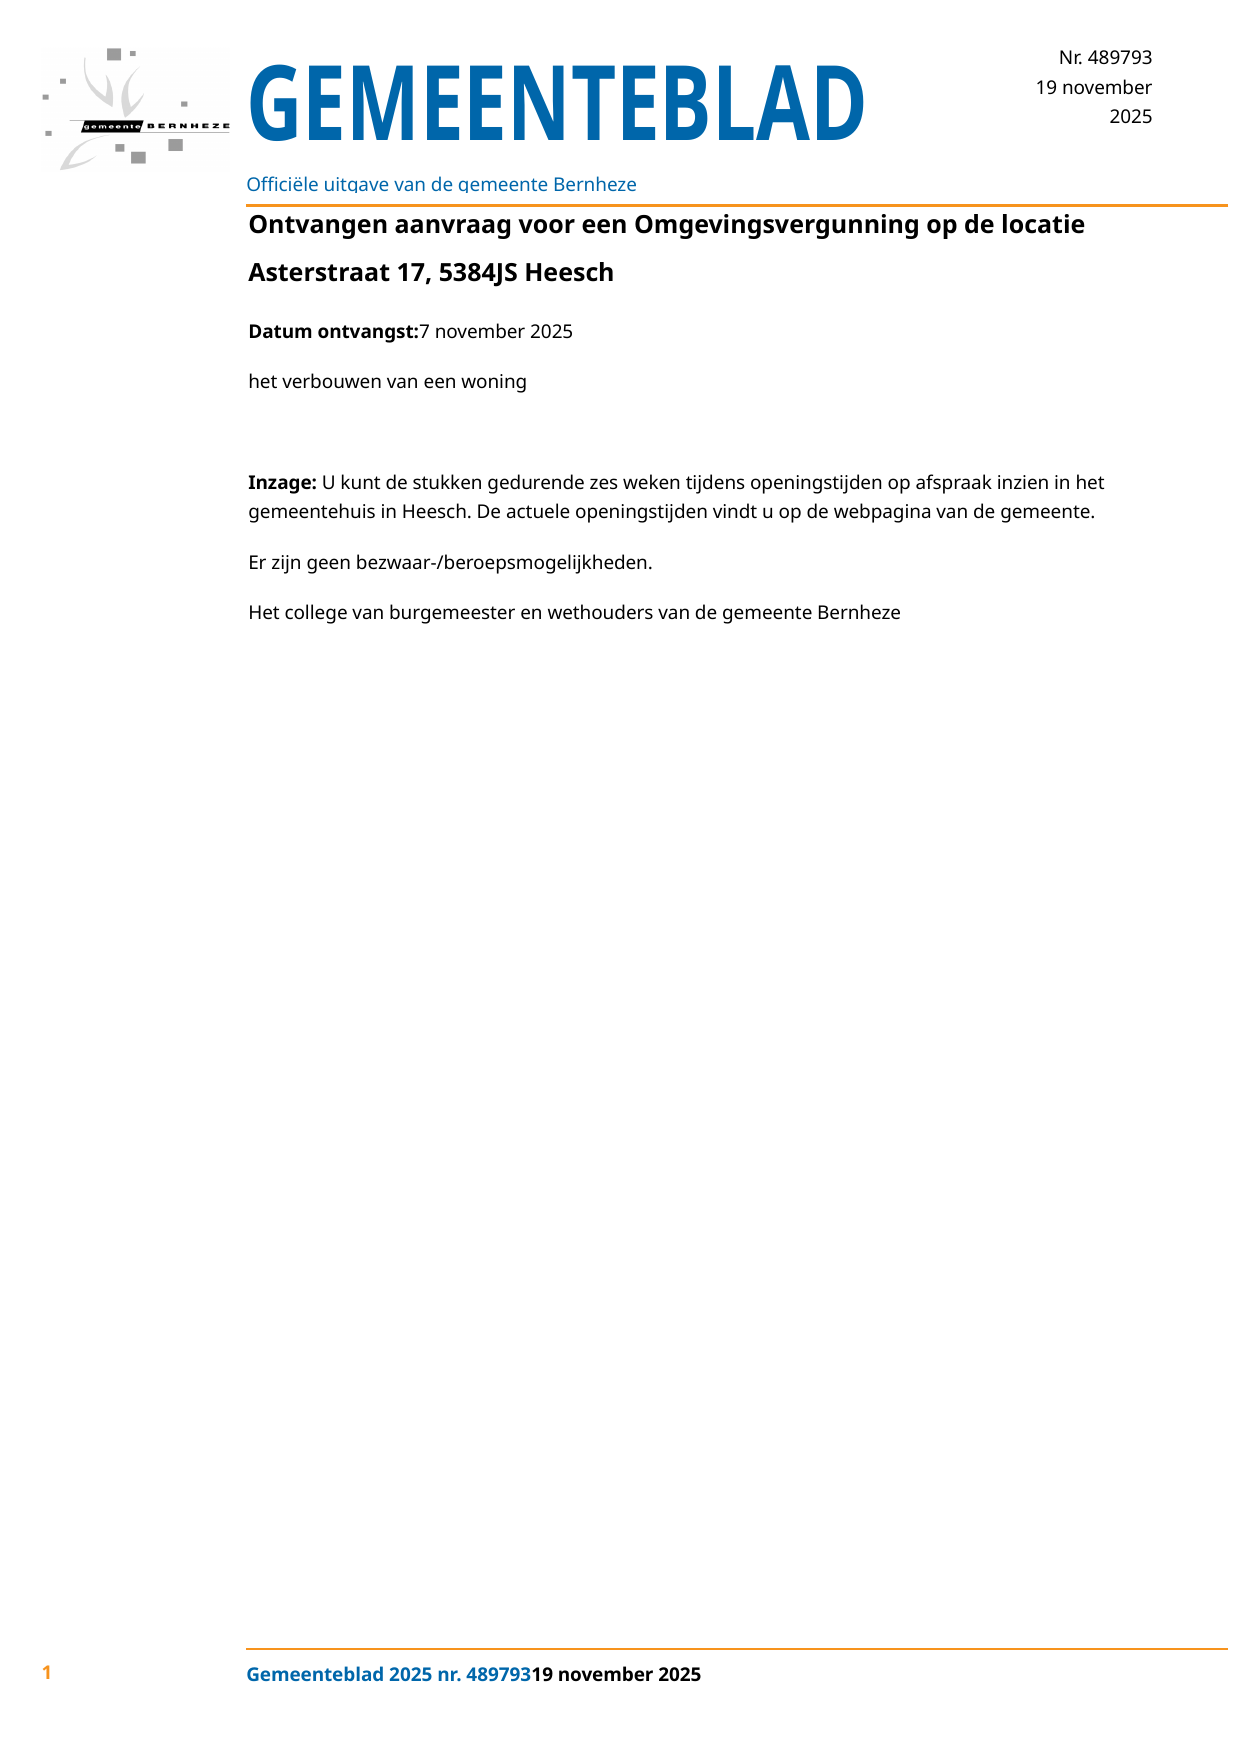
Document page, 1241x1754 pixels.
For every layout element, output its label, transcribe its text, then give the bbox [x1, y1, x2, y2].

text het verbouwen van een woning [248, 368, 1152, 394]
picture [41, 47, 231, 172]
text Er zijn geen bezwaar-/beroepsmogelijkheden. [248, 549, 1152, 575]
text Ontvangen aanvraag voor een Omgevingsvergunning op de locatie Asterstraat 17, 5384JS Heesch [248, 207, 1152, 288]
text Datum ontvangst:7 november 2025 [248, 318, 1152, 344]
text Het college van burgemeester en wethouders van de gemeente Bernheze [248, 599, 1152, 625]
text Inzage: U kunt de stukken gedurende zes weken tijdens openingstijden op afspraak inzien in het gemeentehuis in Heesch. De actuele openingstijden vindt u op de webpagina van de gemeente. [248, 469, 1152, 524]
